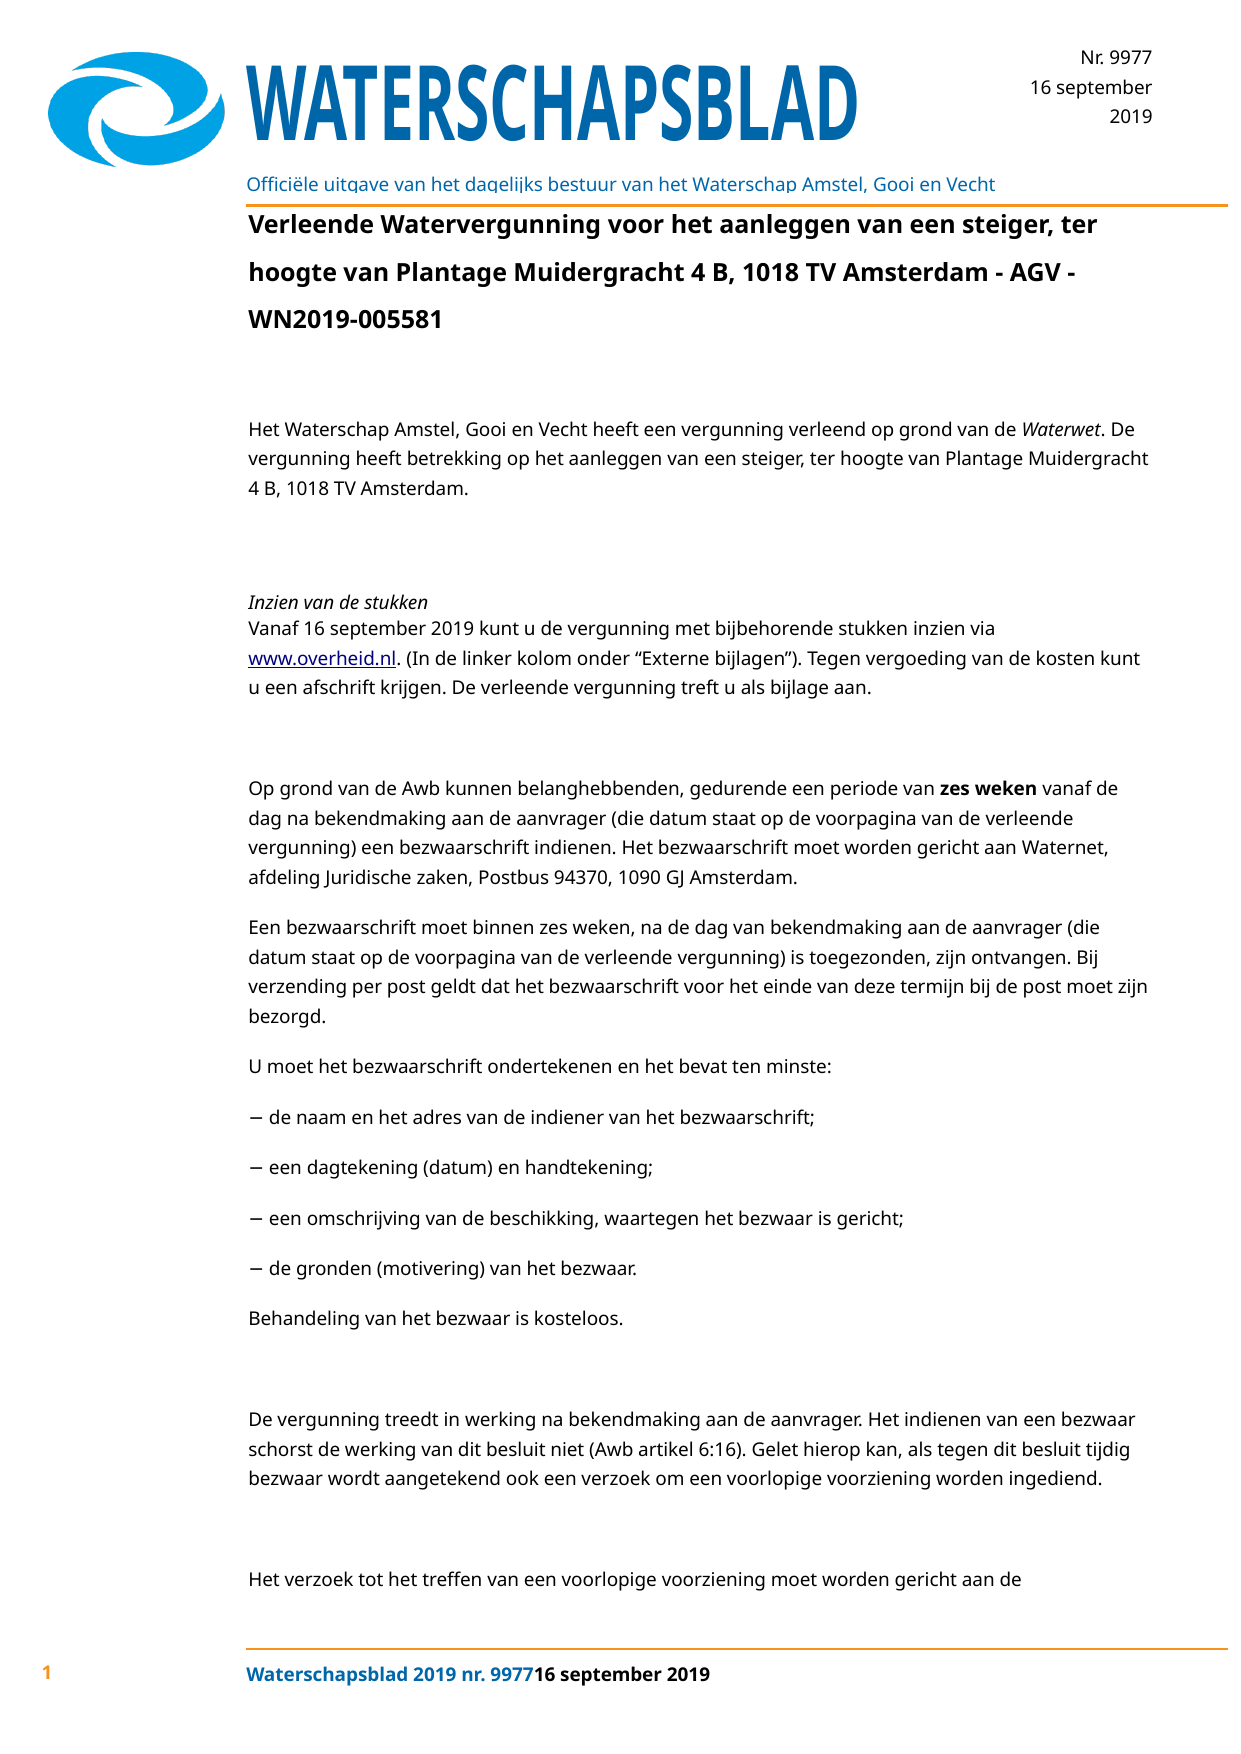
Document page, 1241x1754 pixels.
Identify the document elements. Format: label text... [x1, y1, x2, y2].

text Vanaf 16 september 2019 kunt u de vergunning met bijbehorende stukken inzien via www.overheid.nl. (In de linker kolom onder “Externe bijlagen”). Tegen vergoeding van de kosten kunt u een afschrift krijgen. De verleende vergunning treft u als bijlage aan. [248, 615, 1152, 700]
text − een dagtekening (datum) en handtekening; [248, 1154, 1152, 1180]
text De vergunning treedt in werking na bekendmaking aan de aanvrager. Het indienen van een bezwaar schorst de werking van dit besluit niet (Awb artikel 6:16). Gelet hierop kan, als tegen dit besluit tijdig bezwaar wordt aangetekend ook een verzoek om een voorlopige voorziening worden ingediend. [248, 1406, 1152, 1491]
text Op grond van de Awb kunnen belanghebbenden, gedurende een periode van zes weken vanaf de dag na bekendmaking aan de aanvrager (die datum staat op de voorpagina van de verleende vergunning) een bezwaarschrift indienen. Het bezwaarschrift moet worden gericht aan Waternet, afdeling Juridische zaken, Postbus 94370, 1090 GJ Amsterdam. [248, 775, 1152, 890]
text − de naam en het adres van de indiener van het bezwaarschrift; [248, 1104, 1152, 1130]
text U moet het bezwaarschrift ondertekenen en het bevat ten minste: [248, 1053, 1152, 1079]
text Behandeling van het bezwaar is kosteloos. [248, 1306, 1152, 1331]
text Inzien van de stukken [248, 589, 1152, 615]
text Het Waterschap Amstel, Gooi en Vecht heeft een vergunning verleend op grond van de Waterwet. De vergunning heeft betrekking op het aanleggen van een steiger, ter hoogte van Plantage Muidergracht 4 B, 1018 TV Amsterdam. [248, 416, 1152, 501]
text Verleende Watervergunning voor het aanleggen van een steiger, ter hoogte van Plantage Muidergracht 4 B, 1018 TV Amsterdam - AGV - WN2019-005581 [248, 207, 1152, 336]
text − de gronden (motivering) van het bezwaar. [248, 1255, 1152, 1281]
picture [41, 47, 231, 172]
text − een omschrijving van de beschikking, waartegen het bezwaar is gericht; [248, 1205, 1152, 1231]
text Een bezwaarschrift moet binnen zes weken, na de dag van bekendmaking aan de aanvrager (die datum staat op de voorpagina van de verleende vergunning) is toegezonden, zijn ontvangen. Bij verzending per post geldt dat het bezwaarschrift voor het einde van deze termijn bij de post moet zijn bezorgd. [248, 914, 1152, 1029]
text Het verzoek tot het treffen van een voorlopige voorziening moet worden gericht aan de [248, 1566, 1152, 1592]
